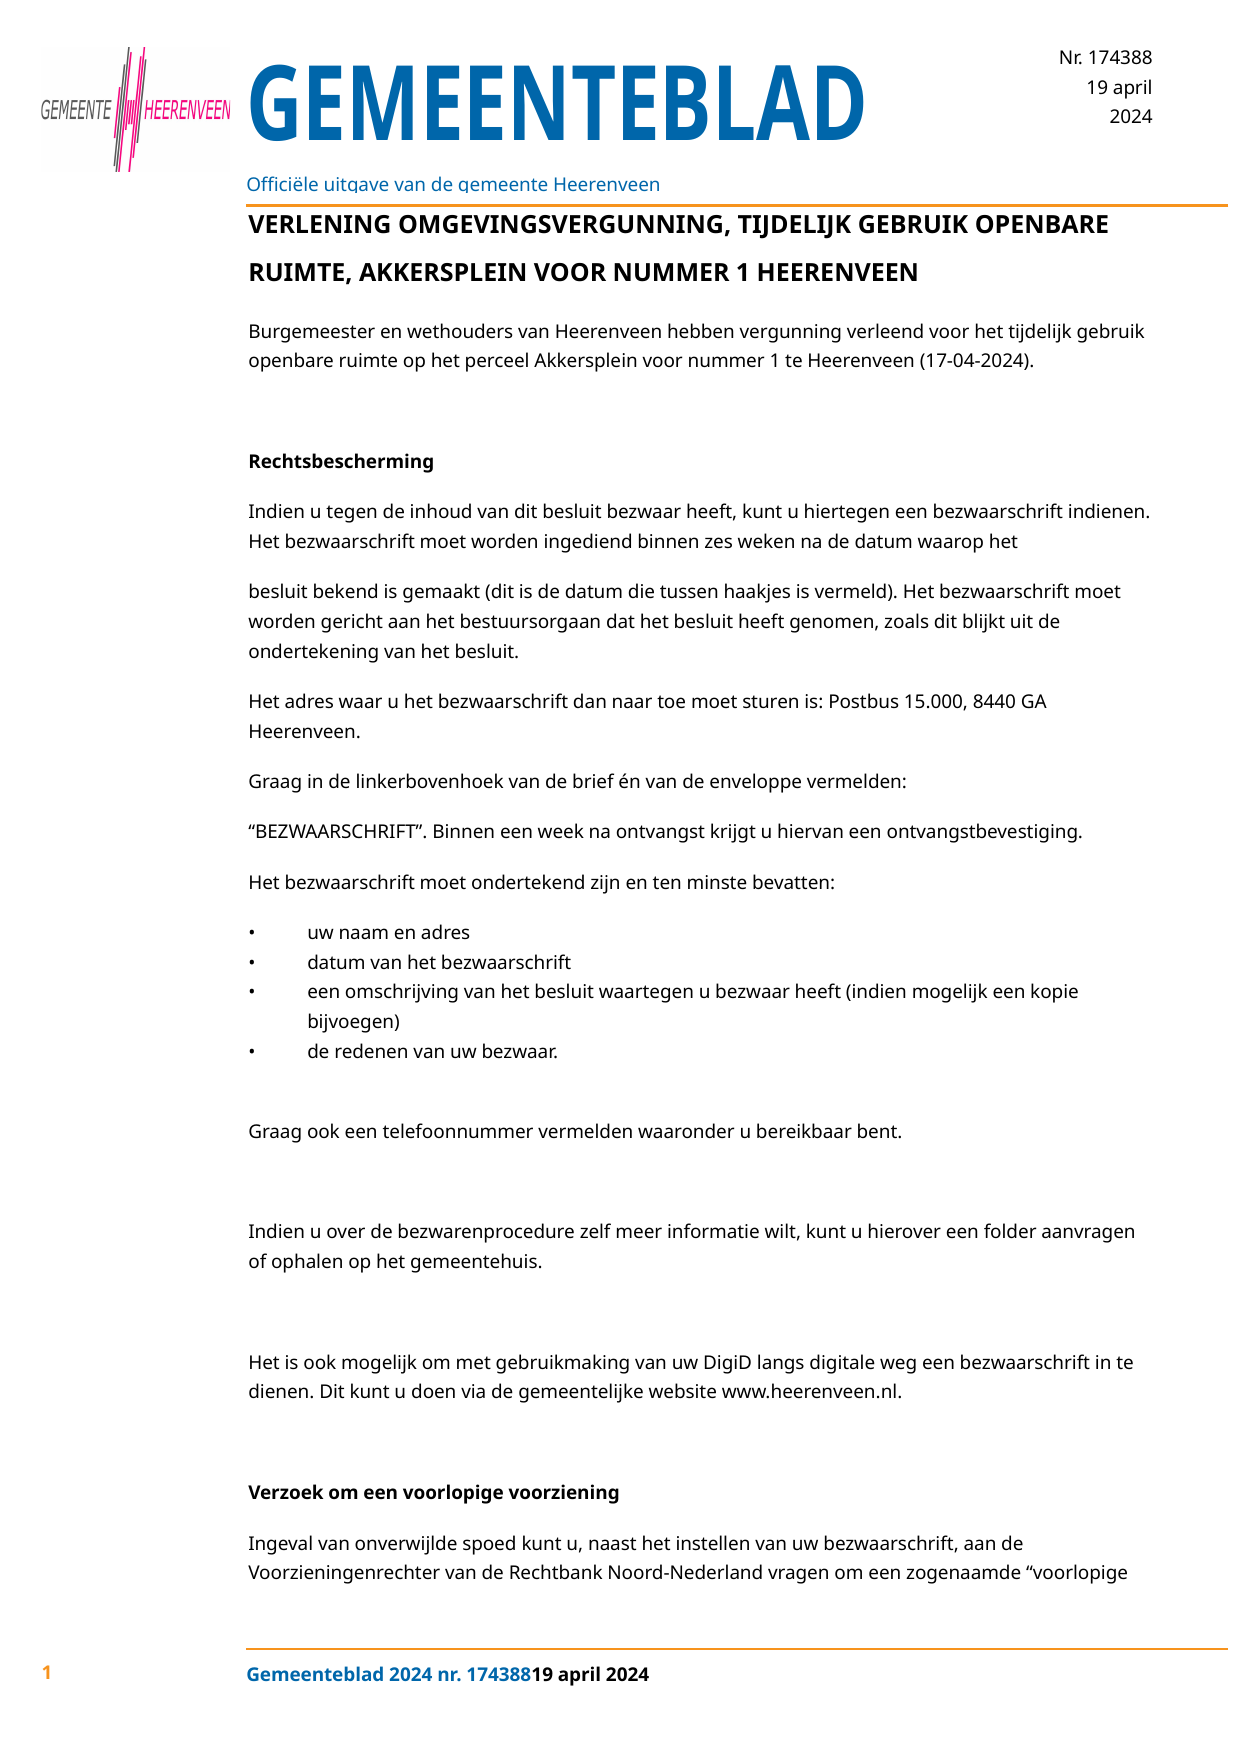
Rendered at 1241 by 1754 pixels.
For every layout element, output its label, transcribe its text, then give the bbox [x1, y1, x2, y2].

text Ingeval van onverwijlde spoed kunt u, naast het instellen van uw bezwaarschrift, aan de Voorzieningenrechter van de Rechtbank Noord-Nederland vragen om een zogenaamde “voorlopige [248, 1530, 1152, 1585]
text besluit bekend is gemaakt (dit is de datum die tussen haakjes is vermeld). Het bezwaarschrift moet worden gericht aan het bestuursorgaan dat het besluit heeft genomen, zoals dit blijkt uit de ondertekening van het besluit. [248, 579, 1152, 664]
list de redenen van uw bezwaar. [248, 1038, 1152, 1064]
picture [41, 47, 231, 172]
text Indien u over de bezwarenprocedure zelf meer informatie wilt, kunt u hierover een folder aanvragen of ophalen op het gemeentehuis. [248, 1219, 1152, 1274]
text VERLENING OMGEVINGSVERGUNNING, TIJDELIJK GEBRUIK OPENBARE RUIMTE, AKKERSPLEIN VOOR NUMMER 1 HEERENVEEN [248, 207, 1152, 288]
text Het bezwaarschrift moet ondertekend zijn en ten minste bevatten: [248, 869, 1152, 895]
list datum van het bezwaarschrift [248, 949, 1152, 975]
text Het adres waar u het bezwaarschrift dan naar toe moet sturen is: Postbus 15.000, 8440 GA Heerenveen. [248, 688, 1152, 744]
text Graag ook een telefoonnummer vermelden waaronder u bereikbaar bent. [248, 1118, 1152, 1144]
text Rechtsbescherming [248, 448, 1152, 474]
text “BEZWAARSCHRIFT”. Binnen een week na ontvangst krijgt u hiervan een ontvangstbevestiging. [248, 819, 1152, 844]
text Het is ook mogelijk om met gebruikmaking van uw DigiD langs digitale weg een bezwaarschrift in te dienen. Dit kunt u doen via de gemeentelijke website www.heerenveen.nl. [248, 1349, 1152, 1404]
text Indien u tegen de inhoud van dit besluit bezwaar heeft, kunt u hiertegen een bezwaarschrift indienen. Het bezwaarschrift moet worden ingediend binnen zes weken na de datum waarop het [248, 499, 1152, 554]
text Verzoek om een voorlopige voorziening [248, 1479, 1152, 1505]
list uw naam en adres [248, 919, 1152, 945]
text Burgemeester en wethouders van Heerenveen hebben vergunning verleend voor het tijdelijk gebruik openbare ruimte op het perceel Akkersplein voor nummer 1 te Heerenveen (17-04-2024). [248, 318, 1152, 373]
text Graag in de linkerbovenhoek van de brief én van de enveloppe vermelden: [248, 768, 1152, 794]
list een omschrijving van het besluit waartegen u bezwaar heeft (indien mogelijk een kopie bijvoegen) [248, 979, 1152, 1034]
